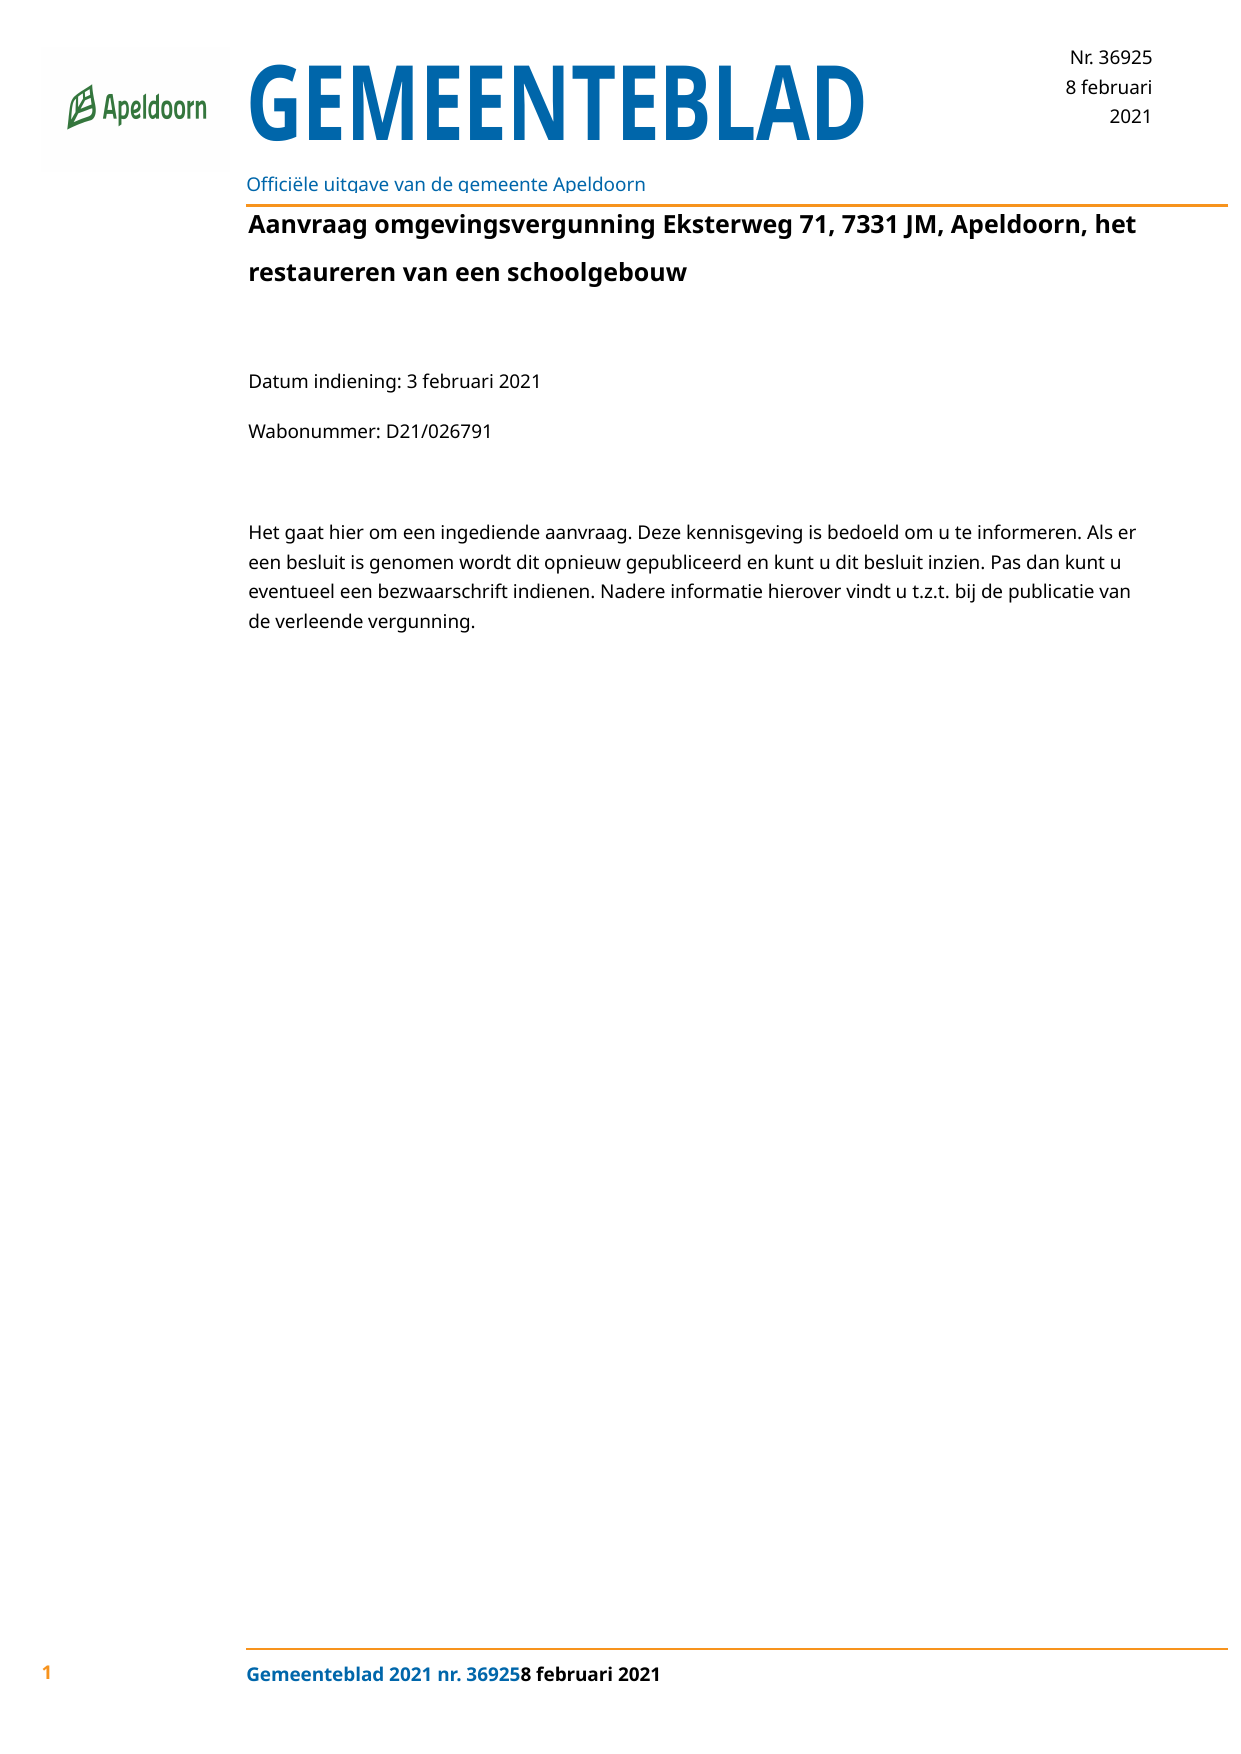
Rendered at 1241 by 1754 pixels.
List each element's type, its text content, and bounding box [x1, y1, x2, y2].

text Aanvraag omgevingsvergunning Eksterweg 71, 7331 JM, Apeldoorn, het restaureren van een schoolgebouw [248, 207, 1152, 288]
text Wabonummer: D21/026791 [248, 419, 1152, 444]
text Datum indiening: 3 februari 2021 [248, 368, 1152, 394]
text Het gaat hier om een ingediende aanvraag. Deze kennisgeving is bedoeld om u te informeren. Als er een besluit is genomen wordt dit opnieuw gepubliceerd en kunt u dit besluit inzien. Pas dan kunt u eventueel een bezwaarschrift indienen. Nadere informatie hierover vindt u t.z.t. bij de publicatie van de verleende vergunning. [248, 519, 1152, 634]
picture [41, 47, 231, 172]
